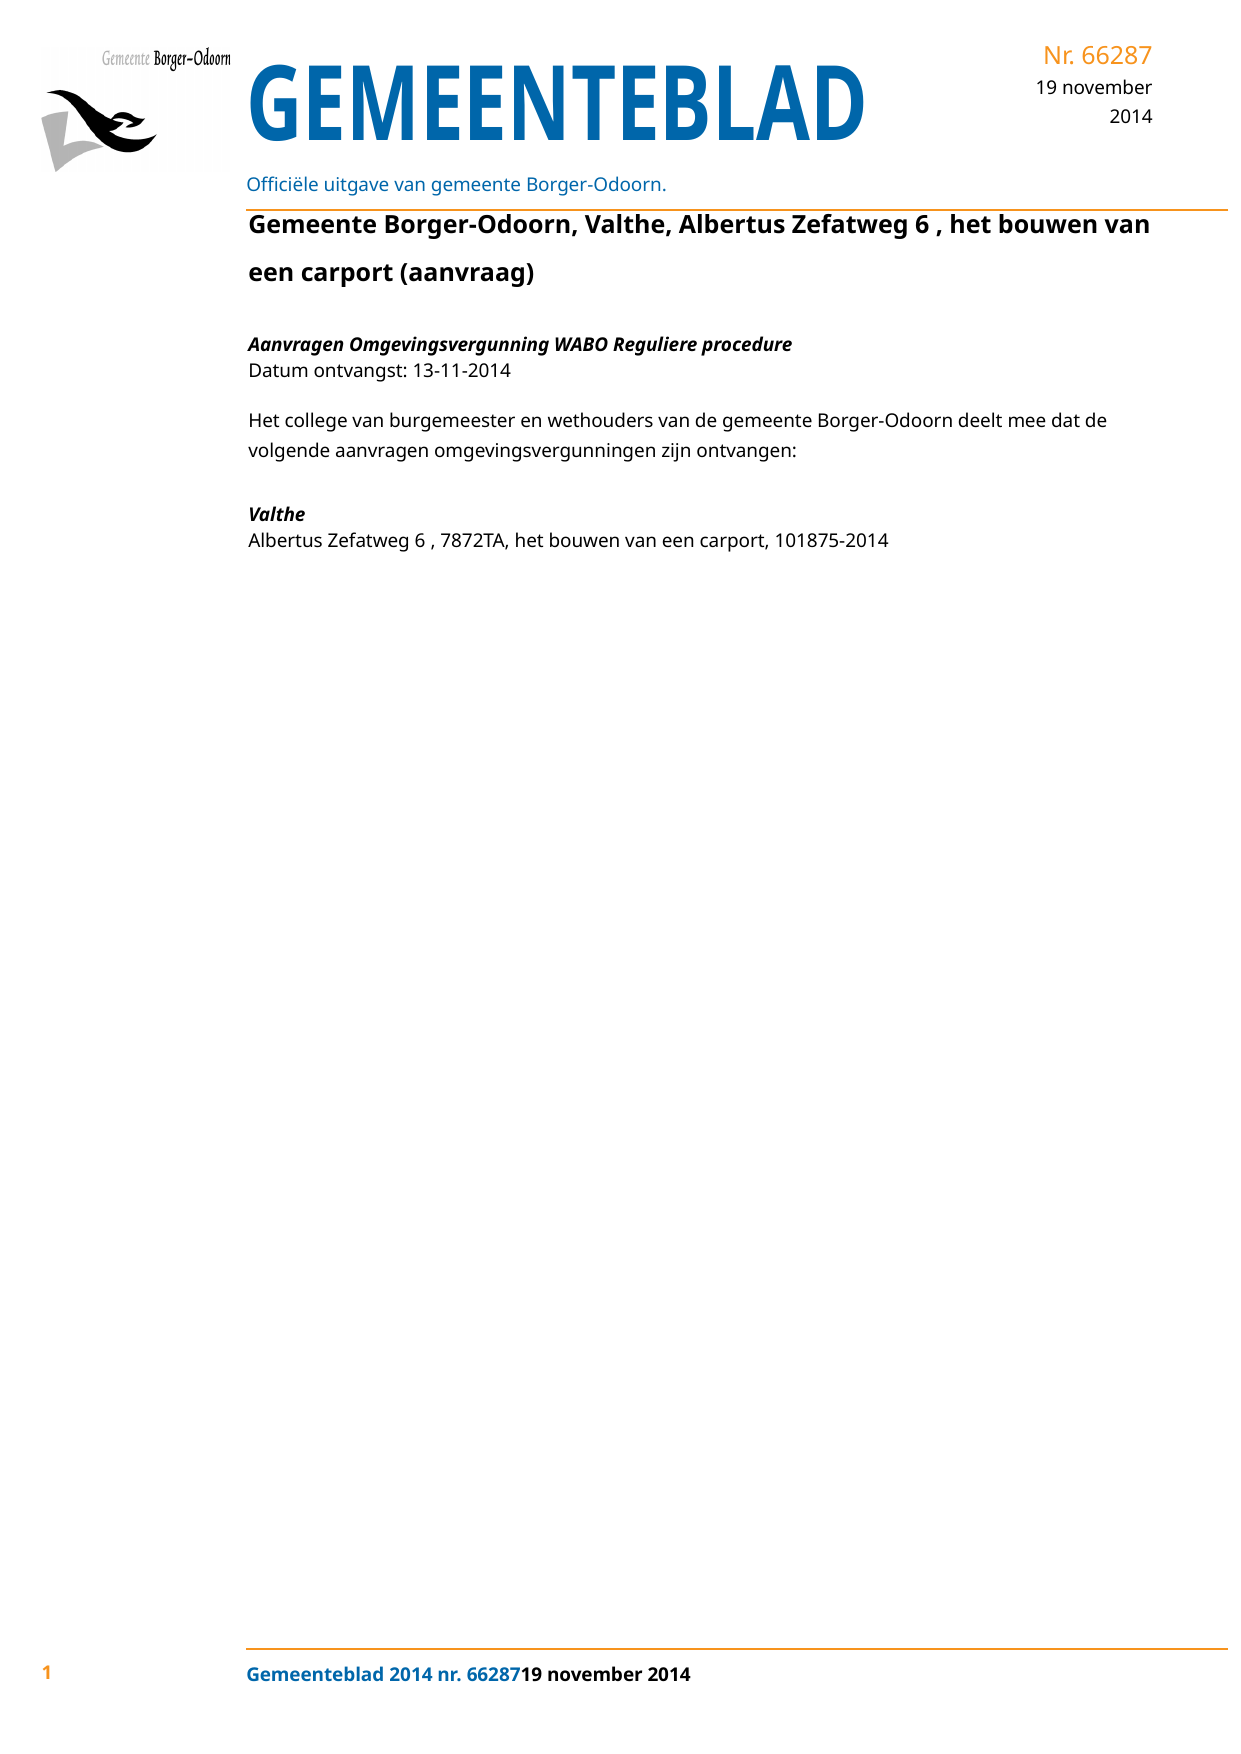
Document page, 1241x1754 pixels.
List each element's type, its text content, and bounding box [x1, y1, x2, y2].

text Het college van burgemeester en wethouders van de gemeente Borger-Odoorn deelt mee dat de volgende aanvragen omgevingsvergunningen zijn ontvangen: [248, 408, 1152, 463]
text Gemeente Borger-Odoorn, Valthe, Albertus Zefatweg 6 , het bouwen van een carport (aanvraag) [248, 211, 1152, 288]
text Aanvragen Omgevingsvergunning WABO Reguliere procedure [248, 331, 1152, 357]
text Datum ontvangst: 13-11-2014 [248, 357, 1152, 383]
text Valthe [248, 501, 1152, 527]
text Albertus Zefatweg 6 , 7872TA, het bouwen van een carport, 101875-2014 [248, 527, 1152, 553]
picture [41, 47, 231, 172]
